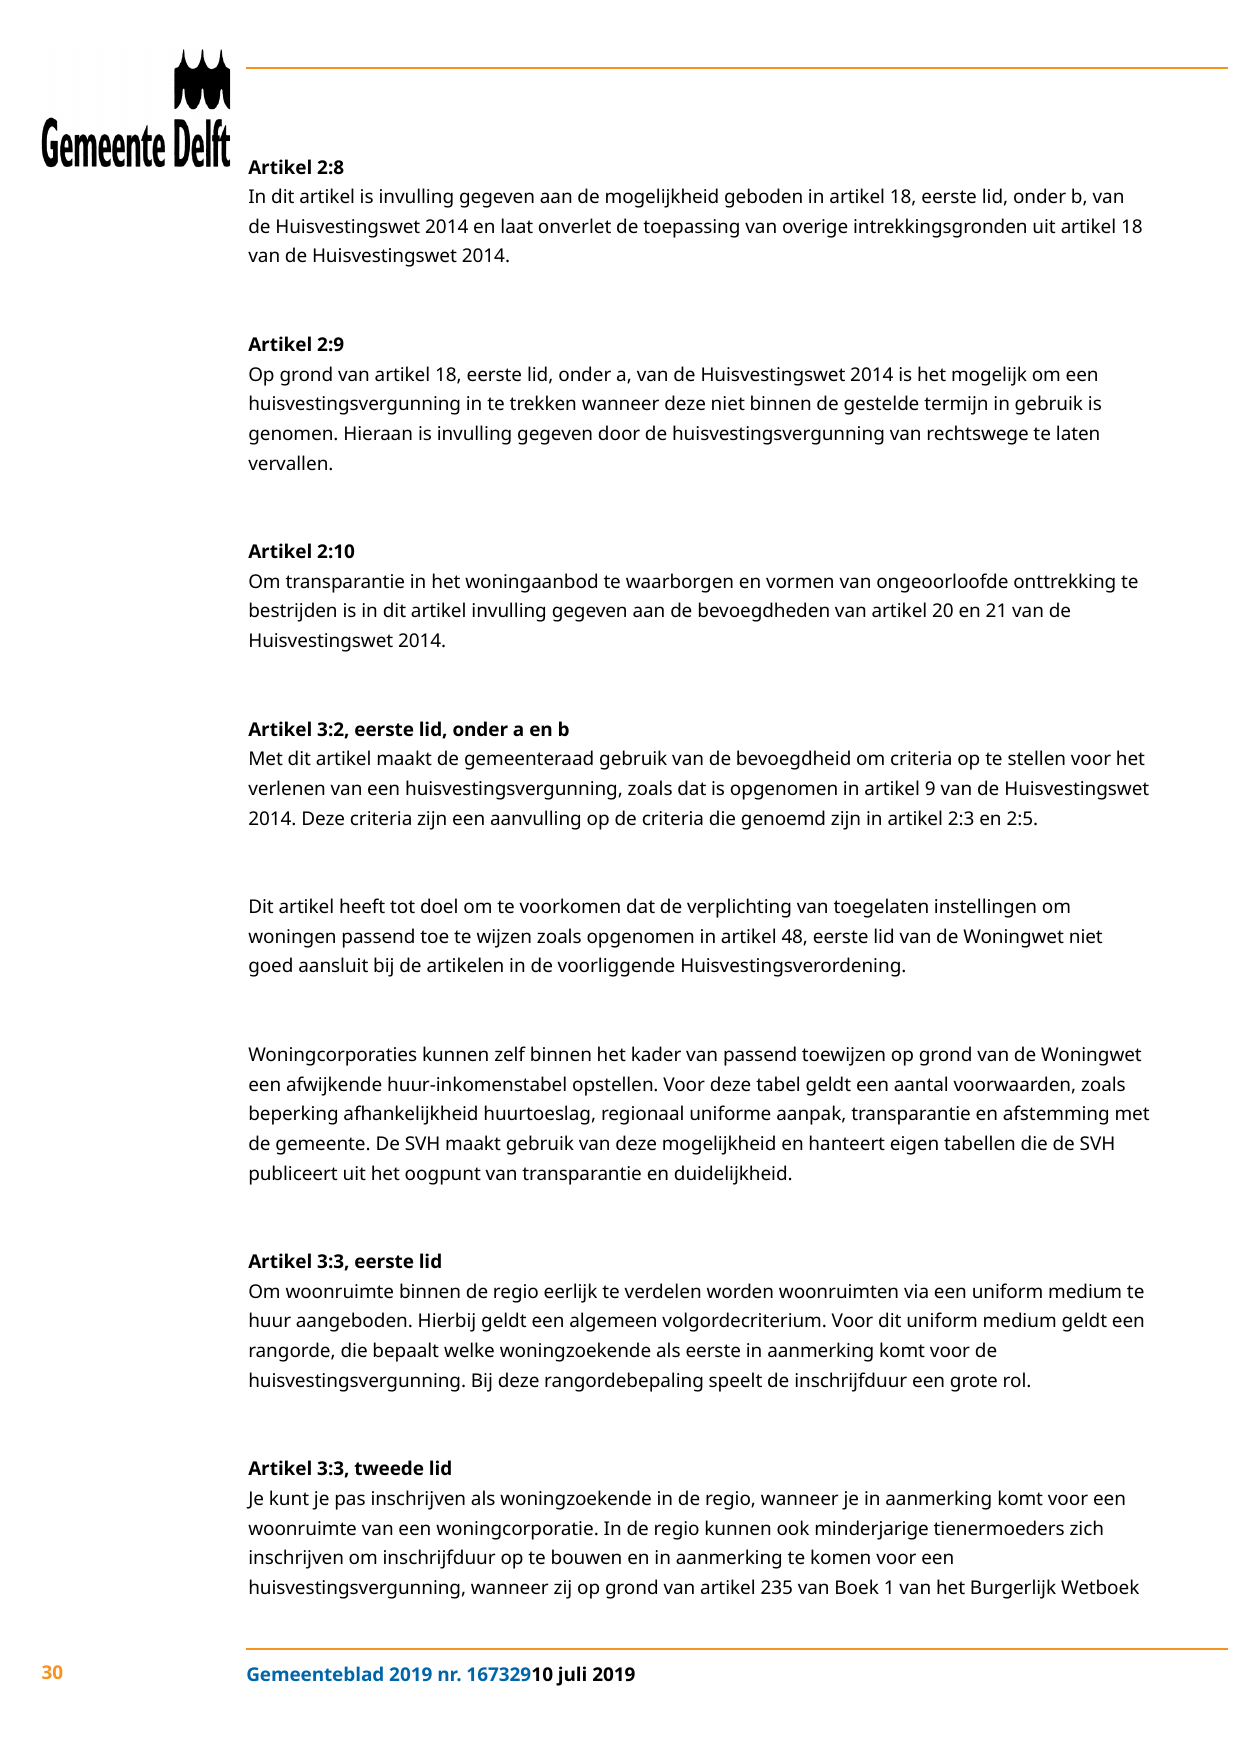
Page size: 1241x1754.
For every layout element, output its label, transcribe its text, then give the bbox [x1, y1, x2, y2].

text Om woonruimte binnen de regio eerlijk te verdelen worden woonruimten via een uniform medium te huur aangeboden. Hierbij geldt een algemeen volgordecriterium. Voor dit uniform medium geldt een rangorde, die bepaalt welke woningzoekende als eerste in aanmerking komt voor de huisvestingsvergunning. Bij deze rangordebepaling speelt de inschrijfduur een grote rol. [248, 1278, 1152, 1393]
text Op grond van artikel 18, eerste lid, onder a, van de Huisvestingswet 2014 is het mogelijk om een huisvestingsvergunning in te trekken wanneer deze niet binnen de gestelde termijn in gebruik is genomen. Hieraan is invulling gegeven door de huisvestingsvergunning van rechtswege te laten vervallen. [248, 361, 1152, 476]
text Met dit artikel maakt de gemeenteraad gebruik van de bevoegdheid om criteria op te stellen voor het verlenen van een huisvestingsvergunning, zoals dat is opgenomen in artikel 9 van de Huisvestingswet 2014. Deze criteria zijn een aanvulling op de criteria die genoemd zijn in artikel 2:3 en 2:5. [248, 746, 1152, 831]
text Artikel 3:3, eerste lid [248, 1248, 1152, 1274]
text Artikel 3:2, eerste lid, onder a en b [248, 716, 1152, 742]
text Woningcorporaties kunnen zelf binnen het kader van passend toewijzen op grond van de Woningwet een afwijkende huur-inkomenstabel opstellen. Voor deze tabel geldt een aantal voorwaarden, zoals beperking afhankelijkheid huurtoeslag, regionaal uniforme aanpak, transparantie en afstemming met de gemeente. De SVH maakt gebruik van deze mogelijkheid en hanteert eigen tabellen die de SVH publiceert uit het oogpunt van transparantie en duidelijkheid. [248, 1041, 1152, 1186]
text Dit artikel heeft tot doel om te voorkomen dat de verplichting van toegelaten instellingen om woningen passend toe te wijzen zoals opgenomen in artikel 48, eerste lid van de Woningwet niet goed aansluit bij de artikelen in de voorliggende Huisvestingsverordening. [248, 893, 1152, 978]
text Je kunt je pas inschrijven als woningzoekende in de regio, wanneer je in aanmerking komt voor een woonruimte van een woningcorporatie. In de regio kunnen ook minderjarige tienermoeders zich inschrijven om inschrijfduur op te bouwen en in aanmerking te komen voor een huisvestingsvergunning, wanneer zij op grond van artikel 235 van Boek 1 van het Burgerlijk Wetboek [248, 1485, 1152, 1600]
text Artikel 2:10 [248, 538, 1152, 564]
text In dit artikel is invulling gegeven aan de mogelijkheid geboden in artikel 18, eerste lid, onder b, van de Huisvestingswet 2014 en laat onverlet de toepassing van overige intrekkingsgronden uit artikel 18 van de Huisvestingswet 2014. [248, 183, 1152, 268]
text Artikel 3:3, tweede lid [248, 1456, 1152, 1481]
text Artikel 2:8 [248, 154, 1152, 180]
picture [41, 47, 231, 172]
text Om transparantie in het woningaanbod te waarborgen en vormen van ongeoorloofde onttrekking te bestrijden is in dit artikel invulling gegeven aan de bevoegdheden van artikel 20 en 21 van de Huisvestingswet 2014. [248, 568, 1152, 653]
text Artikel 2:9 [248, 331, 1152, 357]
